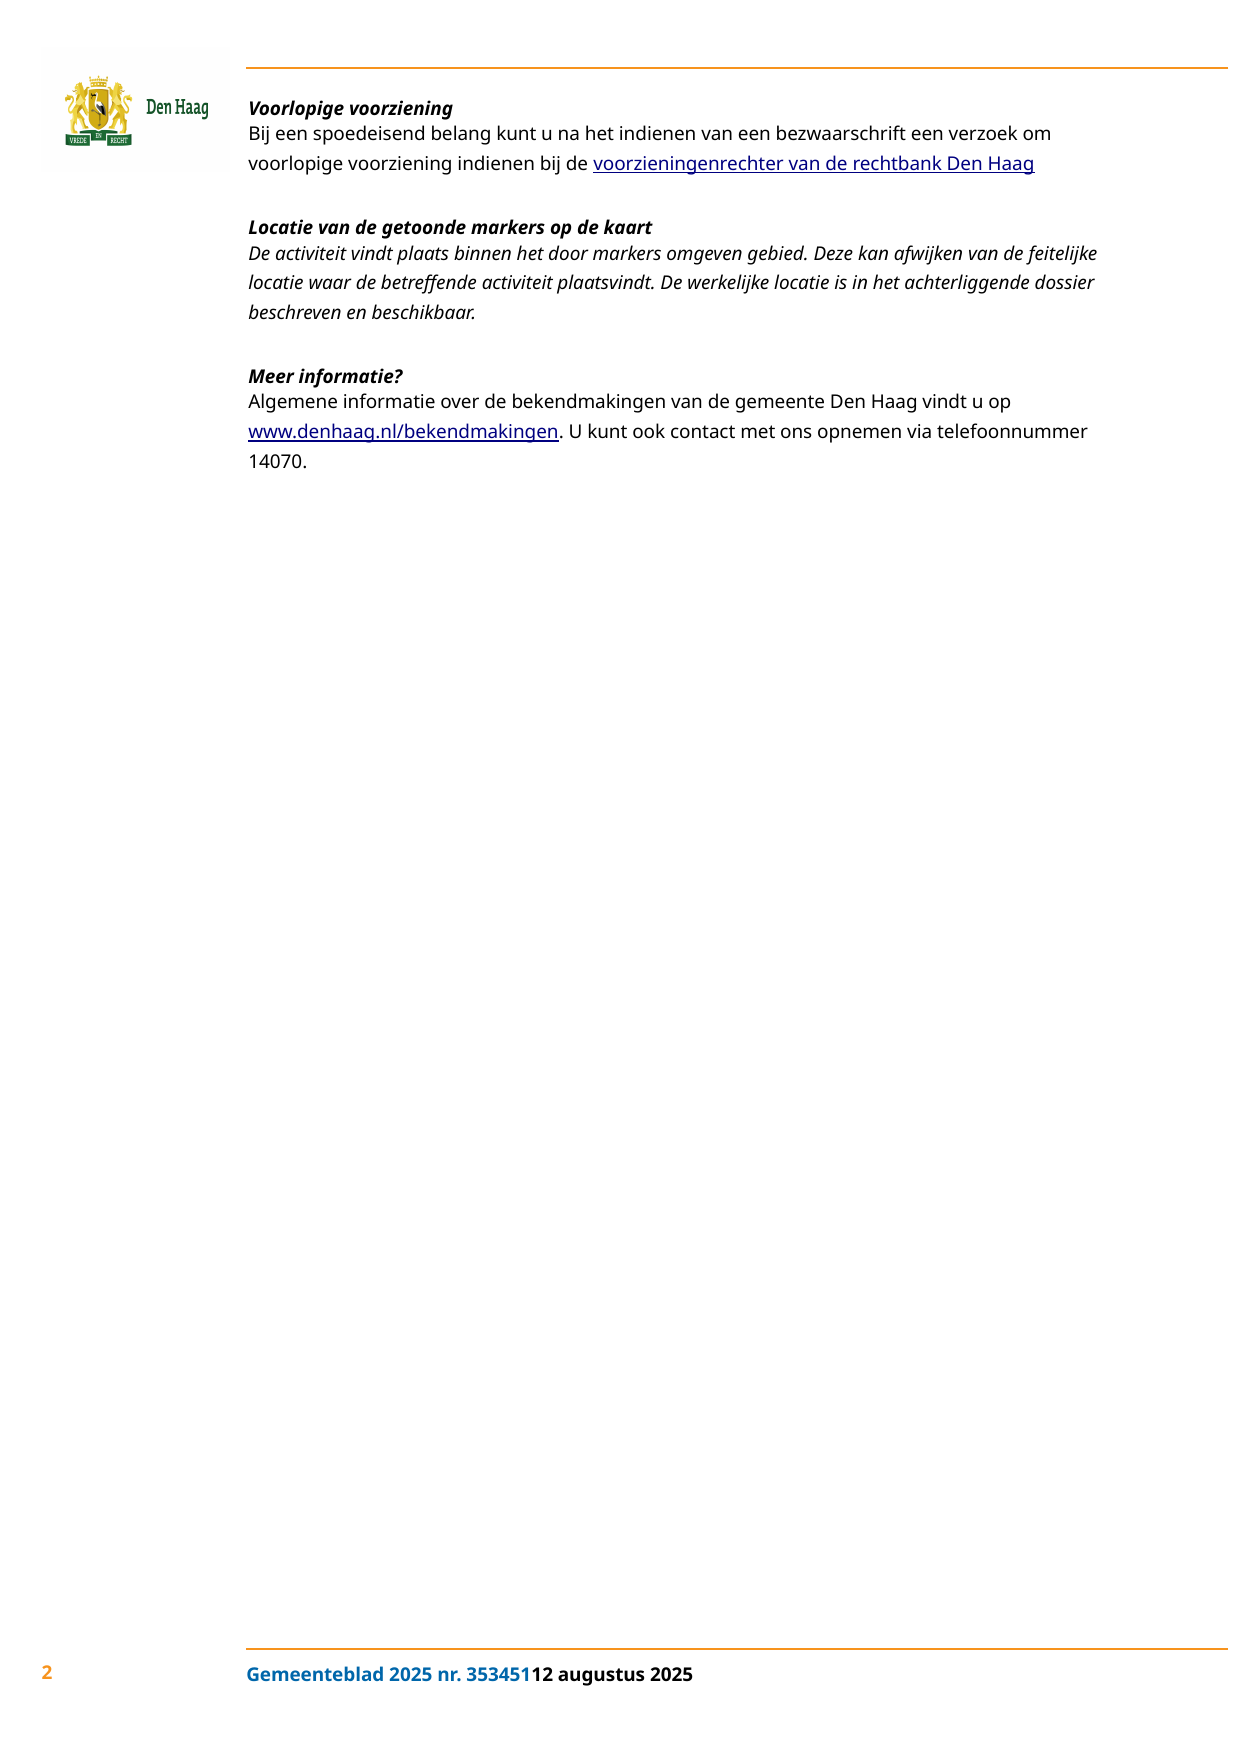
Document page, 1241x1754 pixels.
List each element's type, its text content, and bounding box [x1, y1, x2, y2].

text Voorlopige voorziening [248, 95, 1152, 121]
picture [41, 47, 231, 172]
text Locatie van de getoonde markers op de kaart [248, 214, 1152, 240]
text Meer informatie? [248, 363, 1152, 389]
text De activiteit vindt plaats binnen het door markers omgeven gebied. Deze kan afwijken van de feitelijke locatie waar de betreffende activiteit plaatsvindt. De werkelijke locatie is in het achterliggende dossier beschreven en beschikbaar. [248, 240, 1152, 325]
text Bij een spoedeisend belang kunt u na het indienen van een bezwaarschrift een verzoek om voorlopige voorziening indienen bij de voorzieningenrechter van de rechtbank Den Haag [248, 121, 1152, 176]
text Algemene informatie over de bekendmakingen van de gemeente Den Haag vindt u op www.denhaag.nl/bekendmakingen. U kunt ook contact met ons opnemen via telefoonnummer 14070. [248, 389, 1152, 473]
